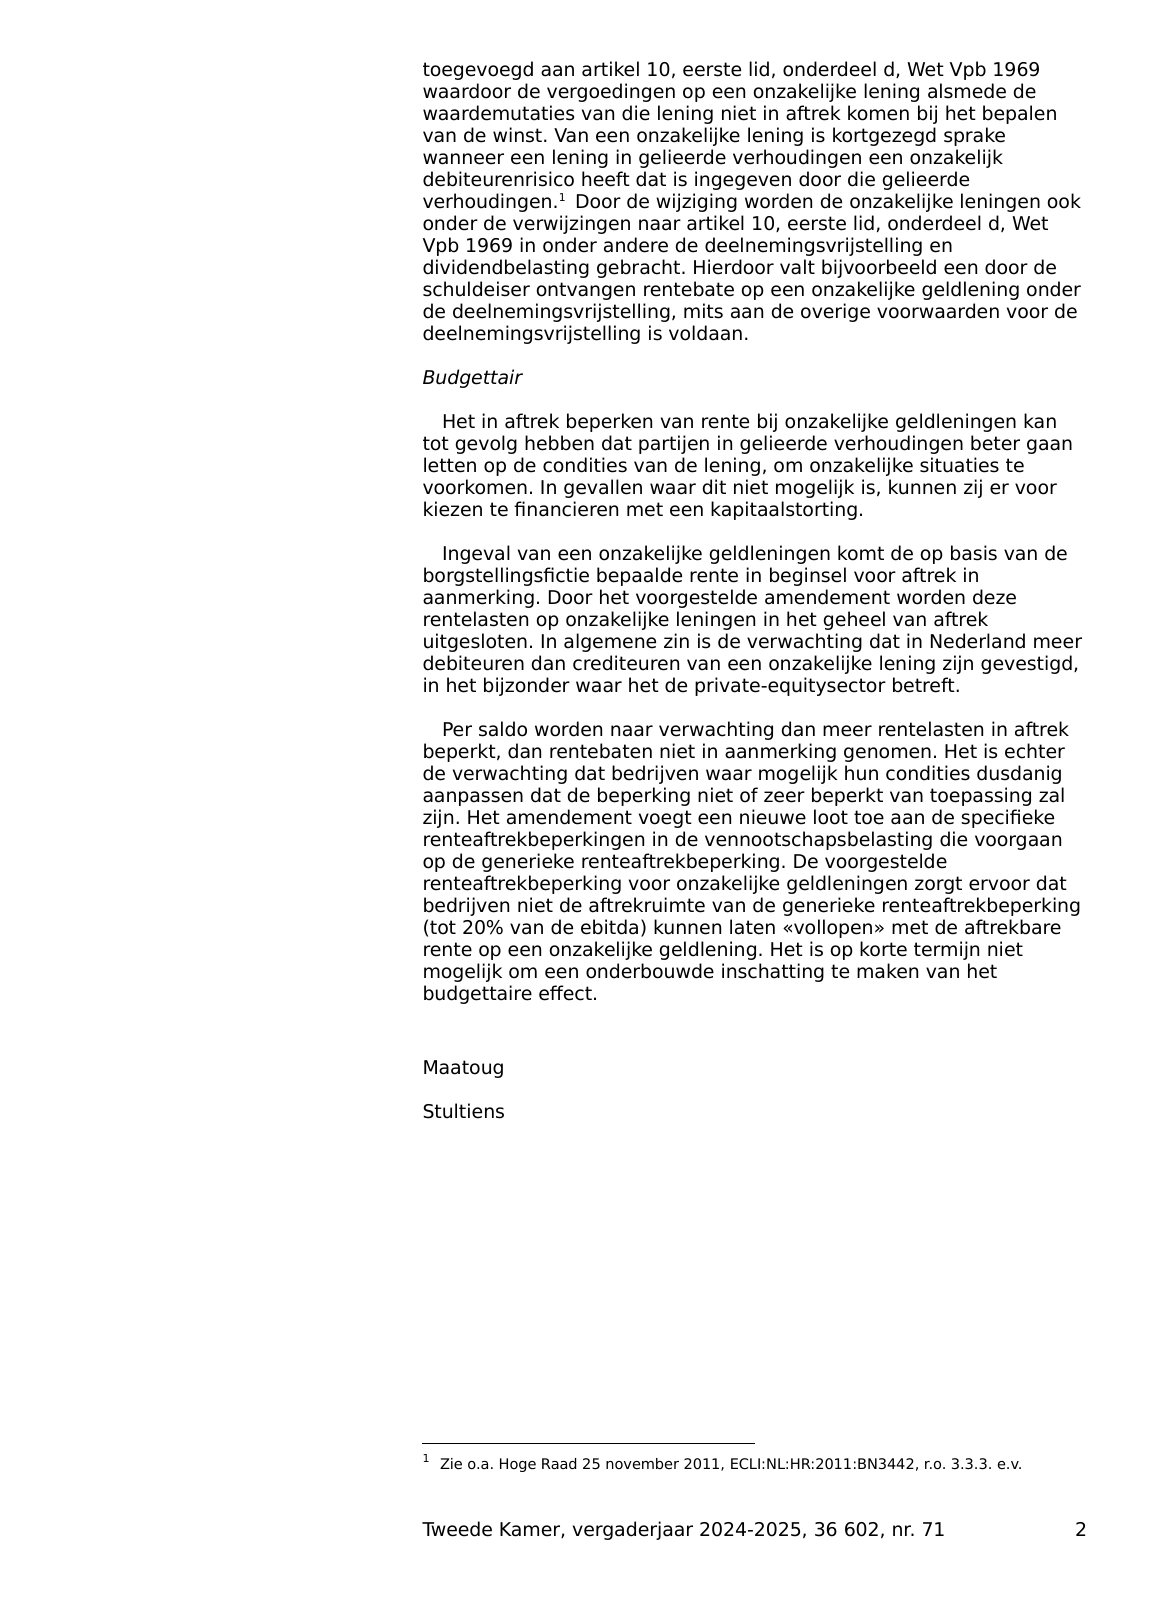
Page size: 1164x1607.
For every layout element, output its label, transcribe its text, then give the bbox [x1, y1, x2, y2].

text Per saldo worden naar verwachting dan meer rentelasten in aftrek beperkt, dan rentebaten niet in aanmerking genomen. Het is echter de verwachting dat bedrijven waar mogelijk hun condities dusdanig aanpassen dat de beperking niet of zeer beperkt van toepassing zal zijn. Het amendement voegt een nieuwe loot toe aan de specifieke renteaftrekbeperkingen in de vennootschapsbelasting die voorgaan op de generieke renteaftrekbeperking. De voorgestelde renteaftrekbeperking voor onzakelijke geldleningen zorgt ervoor dat bedrijven niet de aftrekruimte van de generieke renteaftrekbeperking (tot 20% van de ebitda) kunnen laten «vollopen» met de aftrekbare rente op een onzakelijke geldlening. Het is op korte termijn niet mogelijk om een onderbouwde inschatting te maken van het budgettaire effect. [422, 719, 1087, 1005]
subtitle Budgettair [422, 367, 1087, 389]
text Het in aftrek beperken van rente bij onzakelijke geldleningen kan tot gevolg hebben dat partijen in gelieerde verhoudingen beter gaan letten op de condities van de lening, om onzakelijke situaties te voorkomen. In gevallen waar dit niet mogelijk is, kunnen zij er voor kiezen te financieren met een kapitaalstorting. [422, 411, 1087, 521]
text toegevoegd aan artikel 10, eerste lid, onderdeel d, Wet Vpb 1969 waardoor de vergoedingen op een onzakelijke lening alsmede de waardemutaties van die lening niet in aftrek komen bij het bepalen van de winst. Van een onzakelijke lening is kortgezegd sprake wanneer een lening in gelieerde verhoudingen een onzakelijk debiteurenrisico heeft dat is ingegeven door die gelieerde verhoudingen. Door de wijziging worden de onzakelijke leningen ook onder de verwijzingen naar artikel 10, eerste lid, onderdeel d, Wet Vpb 1969 in onder andere de deelnemingsvrijstelling en dividendbelasting gebracht. Hierdoor valt bijvoorbeeld een door de schuldeiser ontvangen rentebate op een onzakelijke geldlening onder de deelnemingsvrijstelling, mits aan de overige voorwaarden voor de deelnemingsvrijstelling is voldaan. [422, 59, 1087, 345]
text Ingeval van een onzakelijke geldleningen komt de op basis van de borgstellingsfictie bepaalde rente in beginsel voor aftrek in aanmerking. Door het voorgestelde amendement worden deze rentelasten op onzakelijke leningen in het geheel van aftrek uitgesloten. In algemene zin is de verwachting dat in Nederland meer debiteuren dan crediteuren van een onzakelijke lening zijn gevestigd, in het bijzonder waar het de private-equitysector betreft. [422, 543, 1087, 697]
text Maatoug Stultiens [422, 1035, 1087, 1123]
text Zie o.a. Hoge Raad 25 november 2011, ECLI:NL:HR:2011:BN3442, r.o. 3.3.3. e.v. [422, 1452, 1087, 1474]
